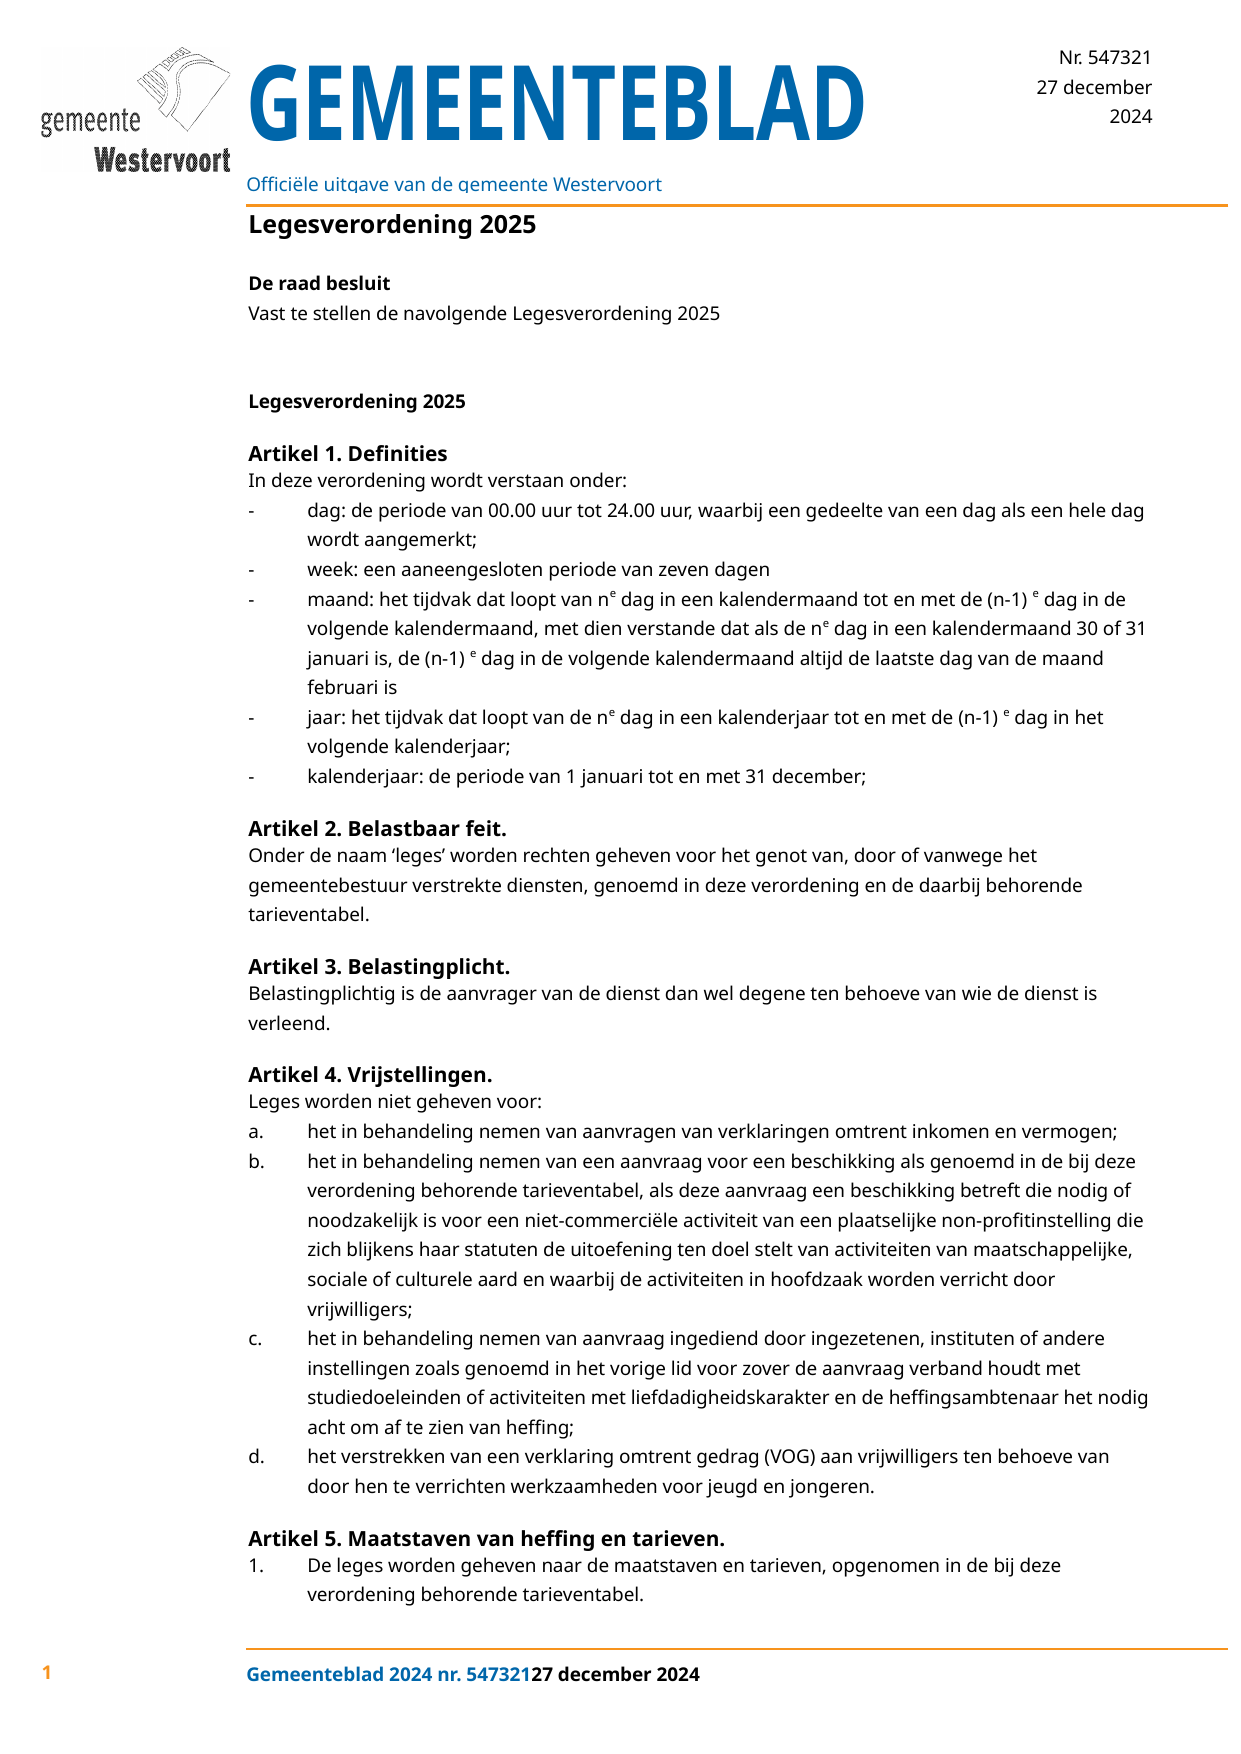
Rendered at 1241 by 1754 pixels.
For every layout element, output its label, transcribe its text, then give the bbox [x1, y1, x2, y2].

text Artikel 4. Vrijstellingen. [248, 1060, 1152, 1089]
text Belastingplichtig is de aanvrager van de dienst dan wel degene ten behoeve van wie de dienst is verleend. [248, 980, 1152, 1036]
text Artikel 1. Definities [248, 439, 1152, 467]
text Artikel 3. Belastingplicht. [248, 952, 1152, 980]
list week: een aaneengesloten periode van zeven dagen [248, 556, 1152, 582]
text In deze verordening wordt verstaan onder: [248, 467, 1152, 493]
list het in behandeling nemen van een aanvraag voor een beschikking als genoemd in de bij deze verordening behorende tarieventabel, als deze aanvraag een beschikking betreft die nodig of noodzakelijk is voor een niet-commerciële activiteit van een plaatselijke non-profitinstelling die zich blijkens haar statuten de uitoefening ten doel stelt van activiteiten van maatschappelijke, sociale of culturele aard en waarbij de activiteiten in hoofdzaak worden verricht door vrijwilligers; [248, 1148, 1152, 1321]
list het in behandeling nemen van aanvraag ingediend door ingezetenen, instituten of andere instellingen zoals genoemd in het vorige lid voor zover de aanvraag verband houdt met studiedoeleinden of activiteiten met liefdadigheidskarakter en de heffingsambtenaar het nodig acht om af te zien van heffing; [248, 1325, 1152, 1440]
text Legesverordening 2025 [248, 389, 1152, 414]
text Onder de naam ‘leges’ worden rechten geheven voor het genot van, door of vanwege het gemeentebestuur verstrekte diensten, genoemd in deze verordening en de daarbij behorende tarieventabel. [248, 842, 1152, 927]
text Legesverordening 2025 [248, 207, 1152, 241]
list dag: de periode van 00.00 uur tot 24.00 uur, waarbij een gedeelte van een dag als een hele dag wordt aangemerkt; [248, 497, 1152, 552]
text De raad besluit [248, 270, 1152, 296]
text Artikel 5. Maatstaven van heffing en tarieven. [248, 1524, 1152, 1552]
list maand: het tijdvak dat loopt van ne dag in een kalendermaand tot en met de (n-1) e dag in de volgende kalendermaand, met dien verstande dat als de ne dag in een kalendermaand 30 of 31 januari is, de (n-1) e dag in de volgende kalendermaand altijd de laatste dag van de maand februari is [248, 586, 1152, 700]
text Artikel 2. Belastbaar feit. [248, 814, 1152, 842]
picture [41, 47, 231, 172]
text Vast te stellen de navolgende Legesverordening 2025 [248, 300, 1152, 326]
list kalenderjaar: de periode van 1 januari tot en met 31 december; [248, 763, 1152, 789]
list De leges worden geheven naar de maatstaven en tarieven, opgenomen in de bij deze verordening behorende tarieventabel. [248, 1552, 1152, 1607]
text Leges worden niet geheven voor: [248, 1089, 1152, 1114]
list jaar: het tijdvak dat loopt van de ne dag in een kalenderjaar tot en met de (n-1) e dag in het volgende kalenderjaar; [248, 704, 1152, 759]
list het verstrekken van een verklaring omtrent gedrag (VOG) aan vrijwilligers ten behoeve van door hen te verrichten werkzaamheden voor jeugd en jongeren. [248, 1444, 1152, 1499]
list het in behandeling nemen van aanvragen van verklaringen omtrent inkomen en vermogen; [248, 1118, 1152, 1144]
